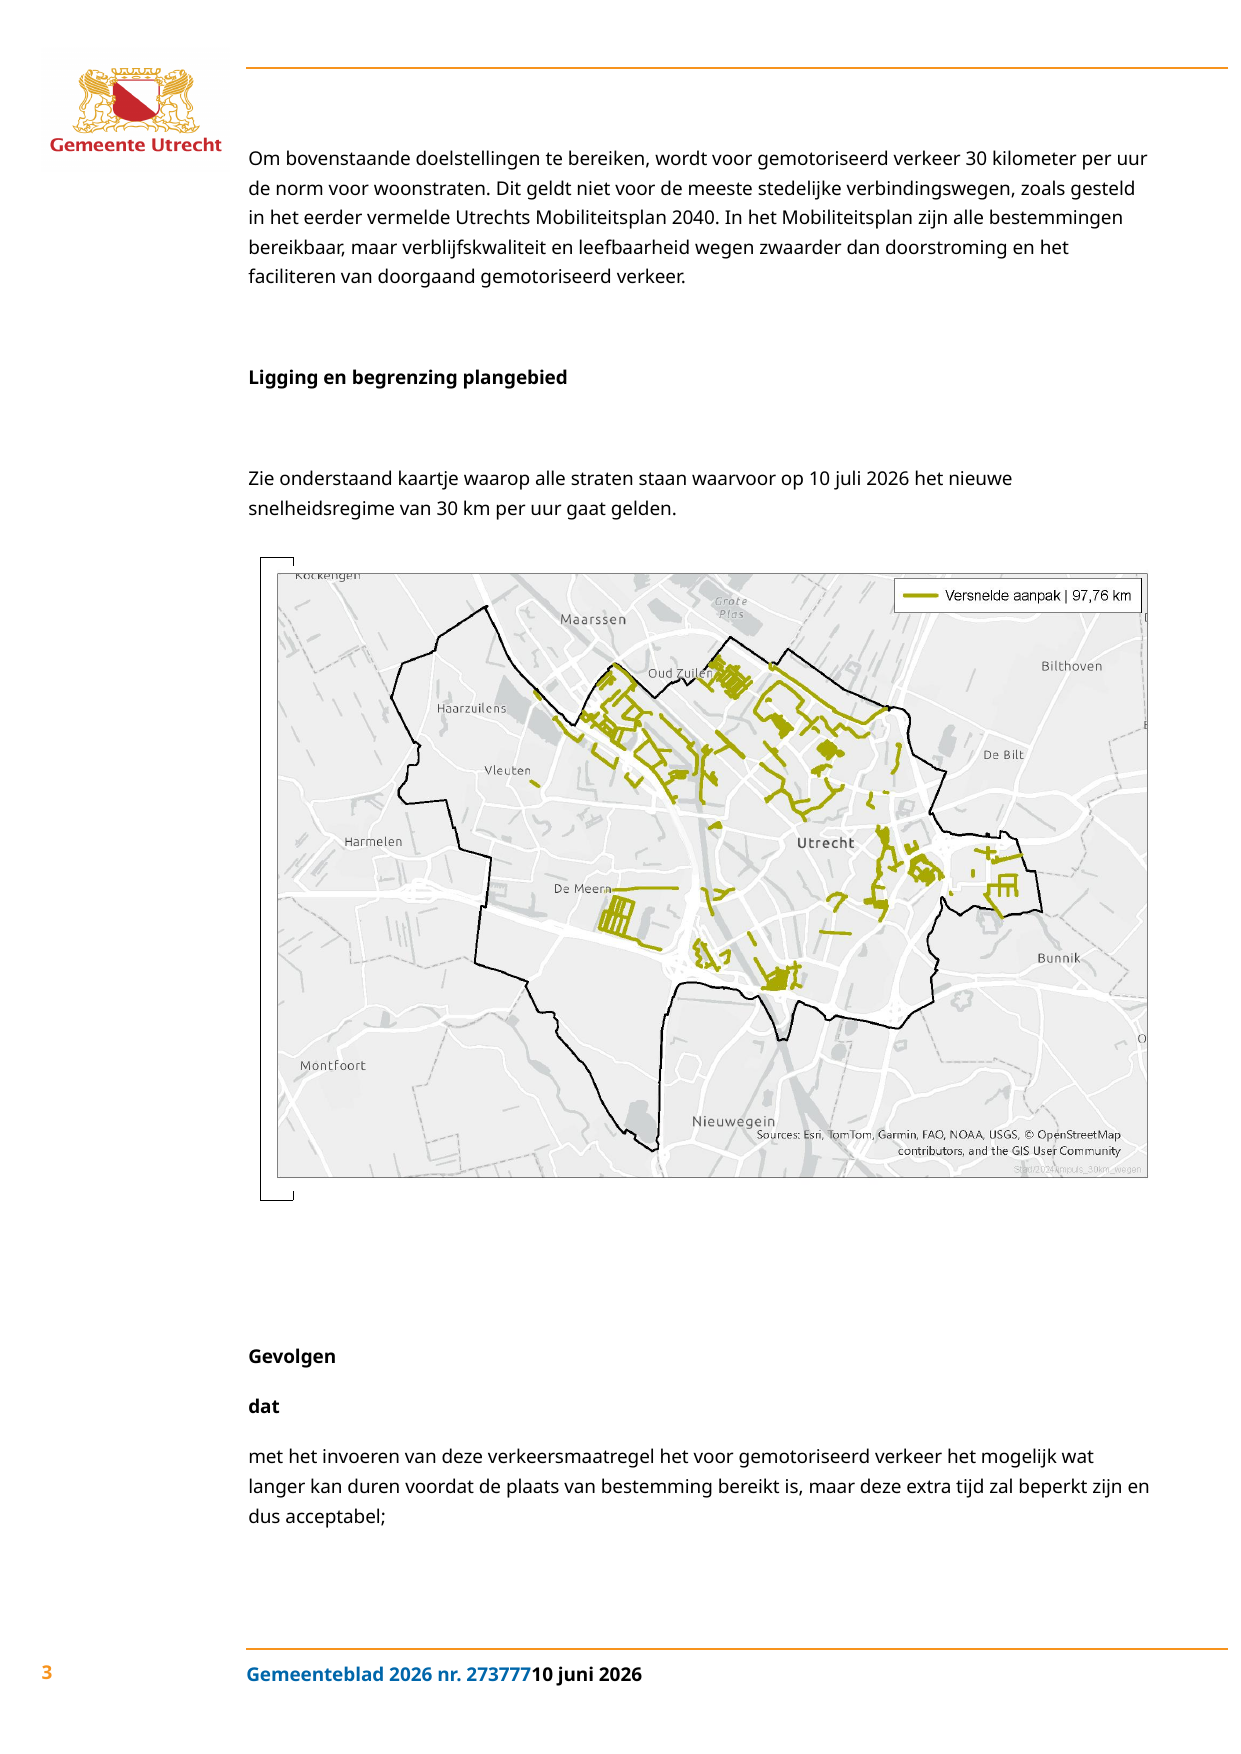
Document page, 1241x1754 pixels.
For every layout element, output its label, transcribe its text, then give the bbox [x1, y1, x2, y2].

picture [41, 47, 231, 172]
picture [268, 566, 1156, 1191]
text met het invoeren van deze verkeersmaatregel het voor gemotoriseerd verkeer het mogelijk wat langer kan duren voordat de plaats van bestemming bereikt is, maar deze extra tijd zal beperkt zijn en dus acceptabel; [248, 1444, 1152, 1528]
text Gevolgen [248, 1343, 1152, 1368]
text Ligging en begrenzing plangebied [248, 364, 1152, 390]
text Zie onderstaand kaartje waarop alle straten staan waarvoor op 10 juli 2026 het nieuwe snelheidsregime van 30 km per uur gaat gelden. [248, 465, 1152, 521]
text dat [248, 1393, 1152, 1419]
text Om bovenstaande doelstellingen te bereiken, wordt voor gemotoriseerd verkeer 30 kilometer per uur de norm voor woonstraten. Dit geldt niet voor de meeste stedelijke verbindingswegen, zoals gesteld in het eerder vermelde Utrechts Mobiliteitsplan 2040. In het Mobiliteitsplan zijn alle bestemmingen bereikbaar, maar verblijfskwaliteit en leefbaarheid wegen zwaarder dan doorstroming en het faciliteren van doorgaand gemotoriseerd verkeer. [248, 145, 1152, 289]
